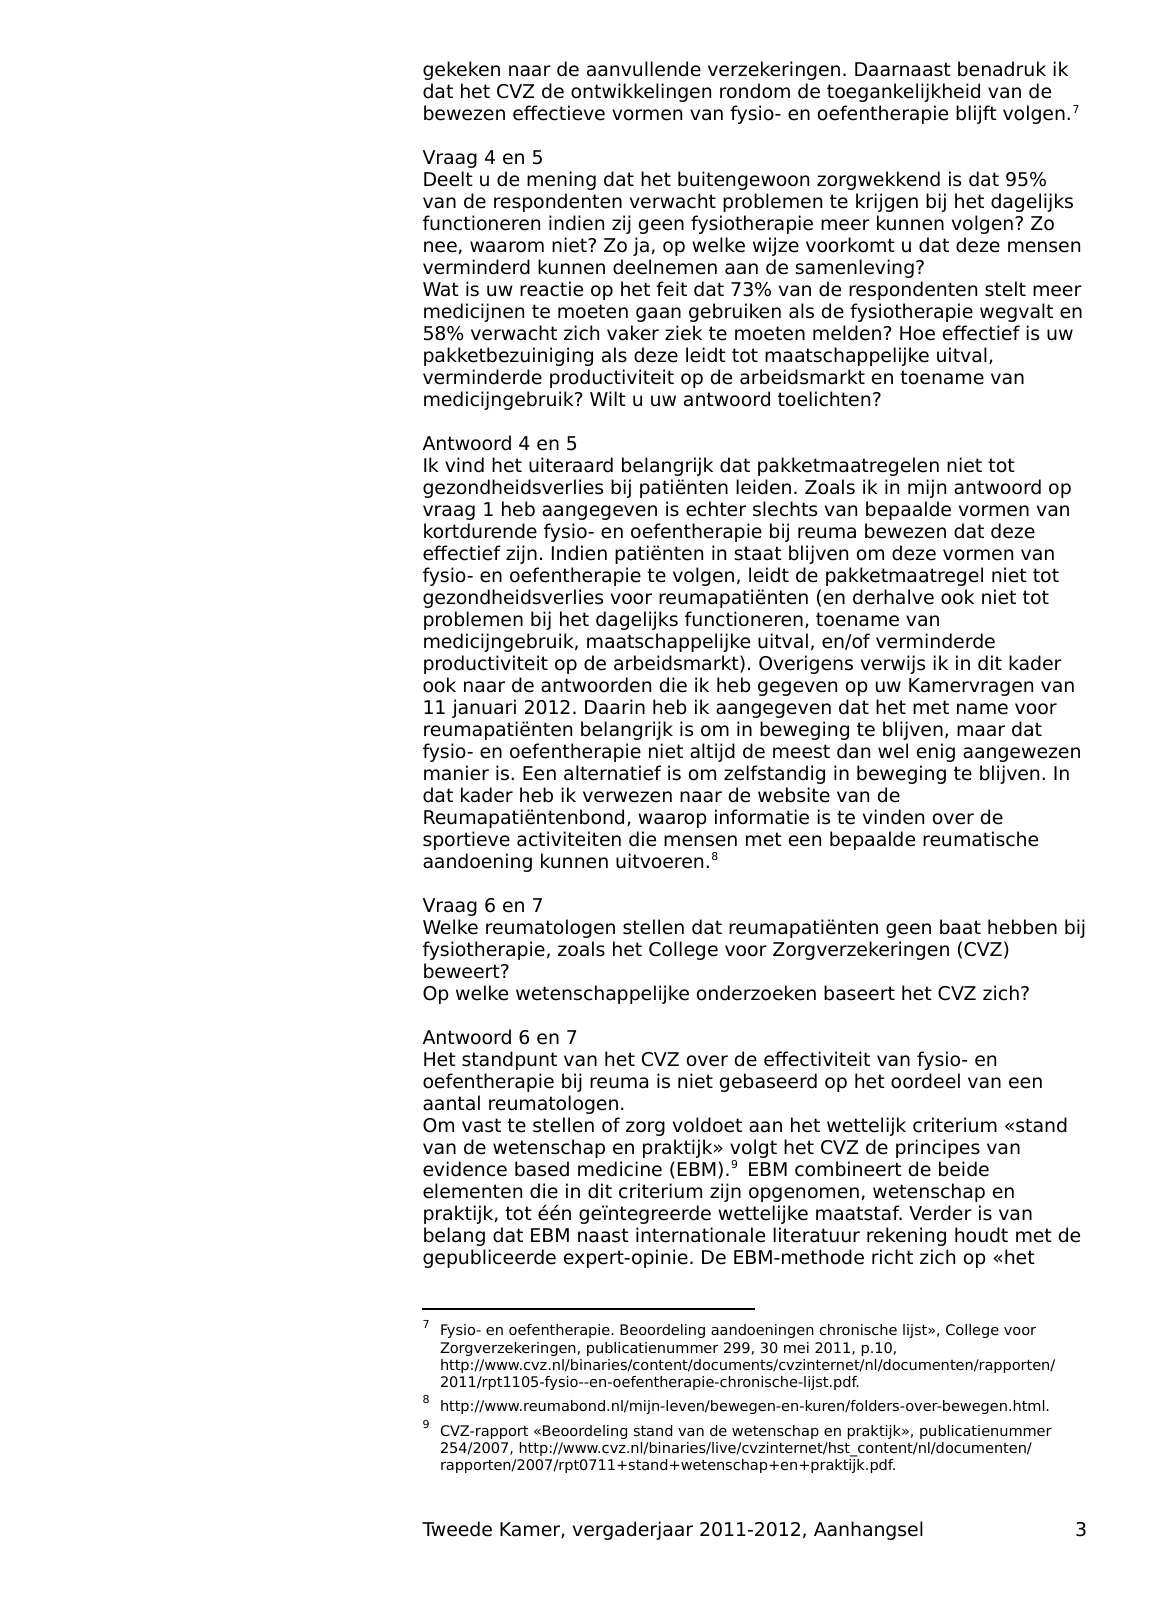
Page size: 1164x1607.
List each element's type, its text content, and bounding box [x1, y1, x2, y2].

text Op welke wetenschappelijke onderzoeken baseert het CVZ zich? [422, 983, 1087, 1005]
text gekeken naar de aanvullende verzekeringen. Daarnaast benadruk ik dat het CVZ de ontwikkelingen rondom de toegankelijkheid van de bewezen effectieve vormen van fysio- en oefentherapie blijft volgen. [422, 59, 1087, 125]
text Antwoord 4 en 5 [422, 433, 1087, 455]
text Vraag 6 en 7 [422, 895, 1087, 917]
text Om vast te stellen of zorg voldoet aan het wettelijk criterium «stand van de wetenschap en praktijk» volgt het CVZ de principes van evidence based medicine (EBM). EBM combineert de beide elementen die in dit criterium zijn opgenomen, wetenschap en praktijk, tot één geïntegreerde wettelijke maatstaf. Verder is van belang dat EBM naast internationale literatuur rekening houdt met de gepubliceerde expert-opinie. De EBM-methode richt zich op «het [422, 1115, 1087, 1269]
text Het standpunt van het CVZ over de effectiviteit van fysio- en oefentherapie bij reuma is niet gebaseerd op het oordeel van een aantal reumatologen. [422, 1049, 1087, 1115]
text Vraag 4 en 5 [422, 147, 1087, 169]
text Wat is uw reactie op het feit dat 73% van de respondenten stelt meer medicijnen te moeten gaan gebruiken als de fysiotherapie wegvalt en 58% verwacht zich vaker ziek te moeten melden? Hoe effectief is uw pakketbezuiniging als deze leidt tot maatschappelijke uitval, verminderde productiviteit op de arbeidsmarkt en toename van medicijngebruik? Wilt u uw antwoord toelichten? [422, 279, 1087, 411]
text Deelt u de mening dat het buitengewoon zorgwekkend is dat 95% van de respondenten verwacht problemen te krijgen bij het dagelijks functioneren indien zij geen fysiotherapie meer kunnen volgen? Zo nee, waarom niet? Zo ja, op welke wijze voorkomt u dat deze mensen verminderd kunnen deelnemen aan de samenleving? [422, 169, 1087, 279]
text Welke reumatologen stellen dat reumapatiënten geen baat hebben bij fysiotherapie, zoals het College voor Zorgverzekeringen (CVZ) beweert? [422, 917, 1087, 983]
text http://www.reumabond.nl/mijn-leven/bewegen-en-kuren/folders-over-bewegen.html. [422, 1393, 1087, 1416]
text Antwoord 6 en 7 [422, 1027, 1087, 1049]
text Ik vind het uiteraard belangrijk dat pakketmaatregelen niet tot gezondheidsverlies bij patiënten leiden. Zoals ik in mijn antwoord op vraag 1 heb aangegeven is echter slechts van bepaalde vormen van kortdurende fysio- en oefentherapie bij reuma bewezen dat deze effectief zijn. Indien patiënten in staat blijven om deze vormen van fysio- en oefentherapie te volgen, leidt de pakketmaatregel niet tot gezondheidsverlies voor reumapatiënten (en derhalve ook niet tot problemen bij het dagelijks functioneren, toename van medicijngebruik, maatschappelijke uitval, en/of verminderde productiviteit op de arbeidsmarkt). Overigens verwijs ik in dit kader ook naar de antwoorden die ik heb gegeven op uw Kamervragen van 11 januari 2012. Daarin heb ik aangegeven dat het met name voor reumapatiënten belangrijk is om in beweging te blijven, maar dat fysio- en oefentherapie niet altijd de meest dan wel enig aangewezen manier is. Een alternatief is om zelfstandig in beweging te blijven. In dat kader heb ik verwezen naar de website van de Reumapatiëntenbond, waarop informatie is te vinden over de sportieve activiteiten die mensen met een bepaalde reumatische aandoening kunnen uitvoeren. [422, 455, 1087, 873]
text Fysio- en oefentherapie. Beoordeling aandoeningen chronische lijst», College voor Zorgverzekeringen, publicatienummer 299, 30 mei 2011, p.10, http://www.cvz.nl/binaries/content/documents/cvzinternet/nl/documenten/rapporten/2011/rpt1105-fysio--en-oefentherapie-chronische-lijst.pdf. [422, 1318, 1087, 1391]
text CVZ-rapport «Beoordeling stand van de wetenschap en praktijk», publicatienummer 254/2007, http://www.cvz.nl/binaries/live/cvzinternet/hst_content/nl/documenten/rapporten/2007/rpt0711+stand+wetenschap+en+praktijk.pdf. [422, 1418, 1087, 1474]
